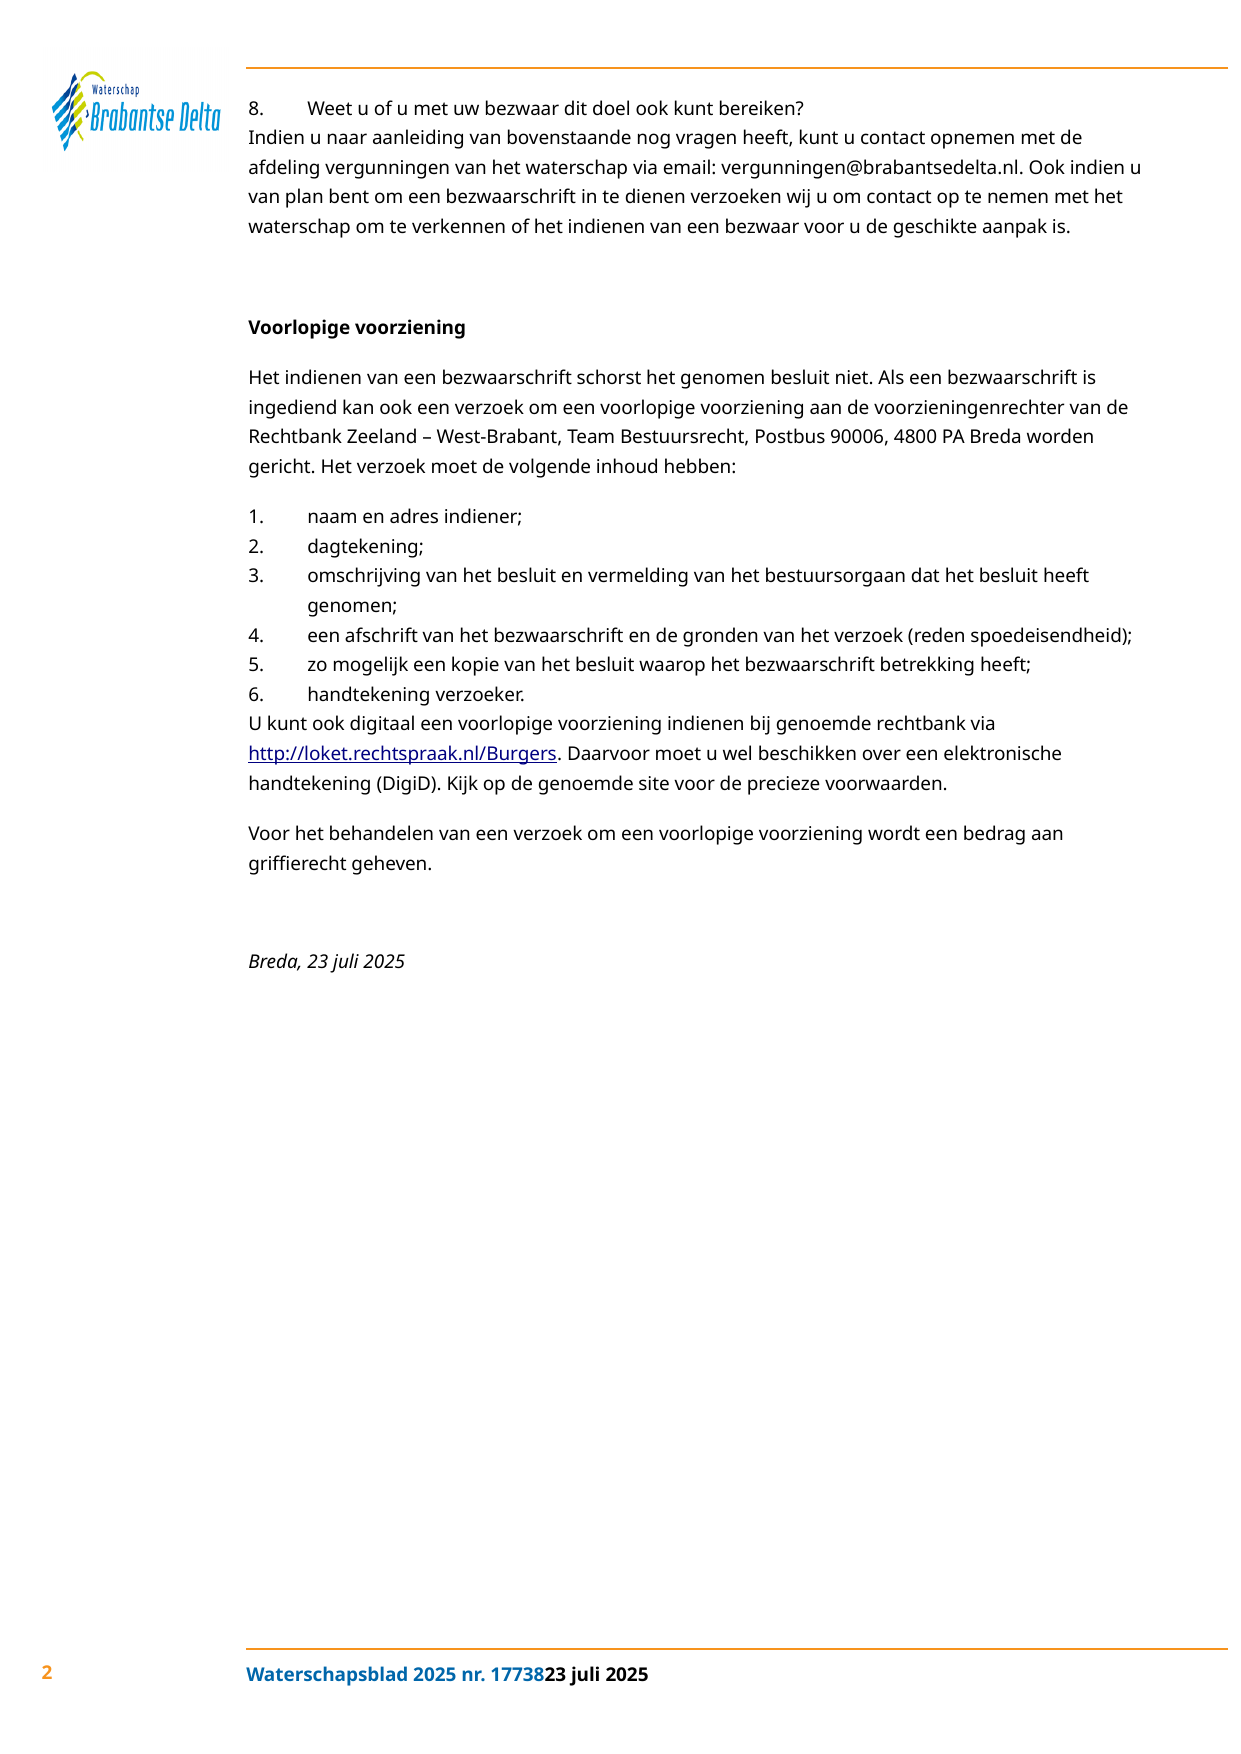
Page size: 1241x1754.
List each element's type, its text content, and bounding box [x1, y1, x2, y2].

text Indien u naar aanleiding van bovenstaande nog vragen heeft, kunt u contact opnemen met de afdeling vergunningen van het waterschap via email: vergunningen@brabantsedelta.nl. Ook indien u van plan bent om een bezwaarschrift in te dienen verzoeken wij u om contact op te nemen met het waterschap om te verkennen of het indienen van een bezwaar voor u de geschikte aanpak is. [248, 124, 1152, 239]
text Het indienen van een bezwaarschrift schorst het genomen besluit niet. Als een bezwaarschrift is ingediend kan ook een verzoek om een voorlopige voorziening aan de voorzieningenrechter van de Rechtbank Zeeland – West-Brabant, Team Bestuursrecht, Postbus 90006, 4800 PA Breda worden gericht. Het verzoek moet de volgende inhoud hebben: [248, 364, 1152, 479]
list een afschrift van het bezwaarschrift en de gronden van het verzoek (reden spoedeisendheid); [248, 622, 1152, 648]
text U kunt ook digitaal een voorlopige voorziening indienen bij genoemde rechtbank via http://loket.rechtspraak.nl/Burgers. Daarvoor moet u wel beschikken over een elektronische handtekening (DigiD). Kijk op de genoemde site voor de precieze voorwaarden. [248, 711, 1152, 796]
list dagtekening; [248, 533, 1152, 559]
text Breda, 23 juli 2025 [248, 948, 1152, 974]
list Weet u of u met uw bezwaar dit doel ook kunt bereiken? [248, 95, 1152, 121]
list handtekening verzoeker. [248, 681, 1152, 707]
picture [41, 47, 231, 172]
list zo mogelijk een kopie van het besluit waarop het bezwaarschrift betrekking heeft; [248, 651, 1152, 677]
list naam en adres indiener; [248, 503, 1152, 529]
list omschrijving van het besluit en vermelding van het bestuursorgaan dat het besluit heeft genomen; [248, 563, 1152, 618]
text Voorlopige voorziening [248, 314, 1152, 340]
text Voor het behandelen van een verzoek om een voorlopige voorziening wordt een bedrag aan griffierecht geheven. [248, 820, 1152, 876]
